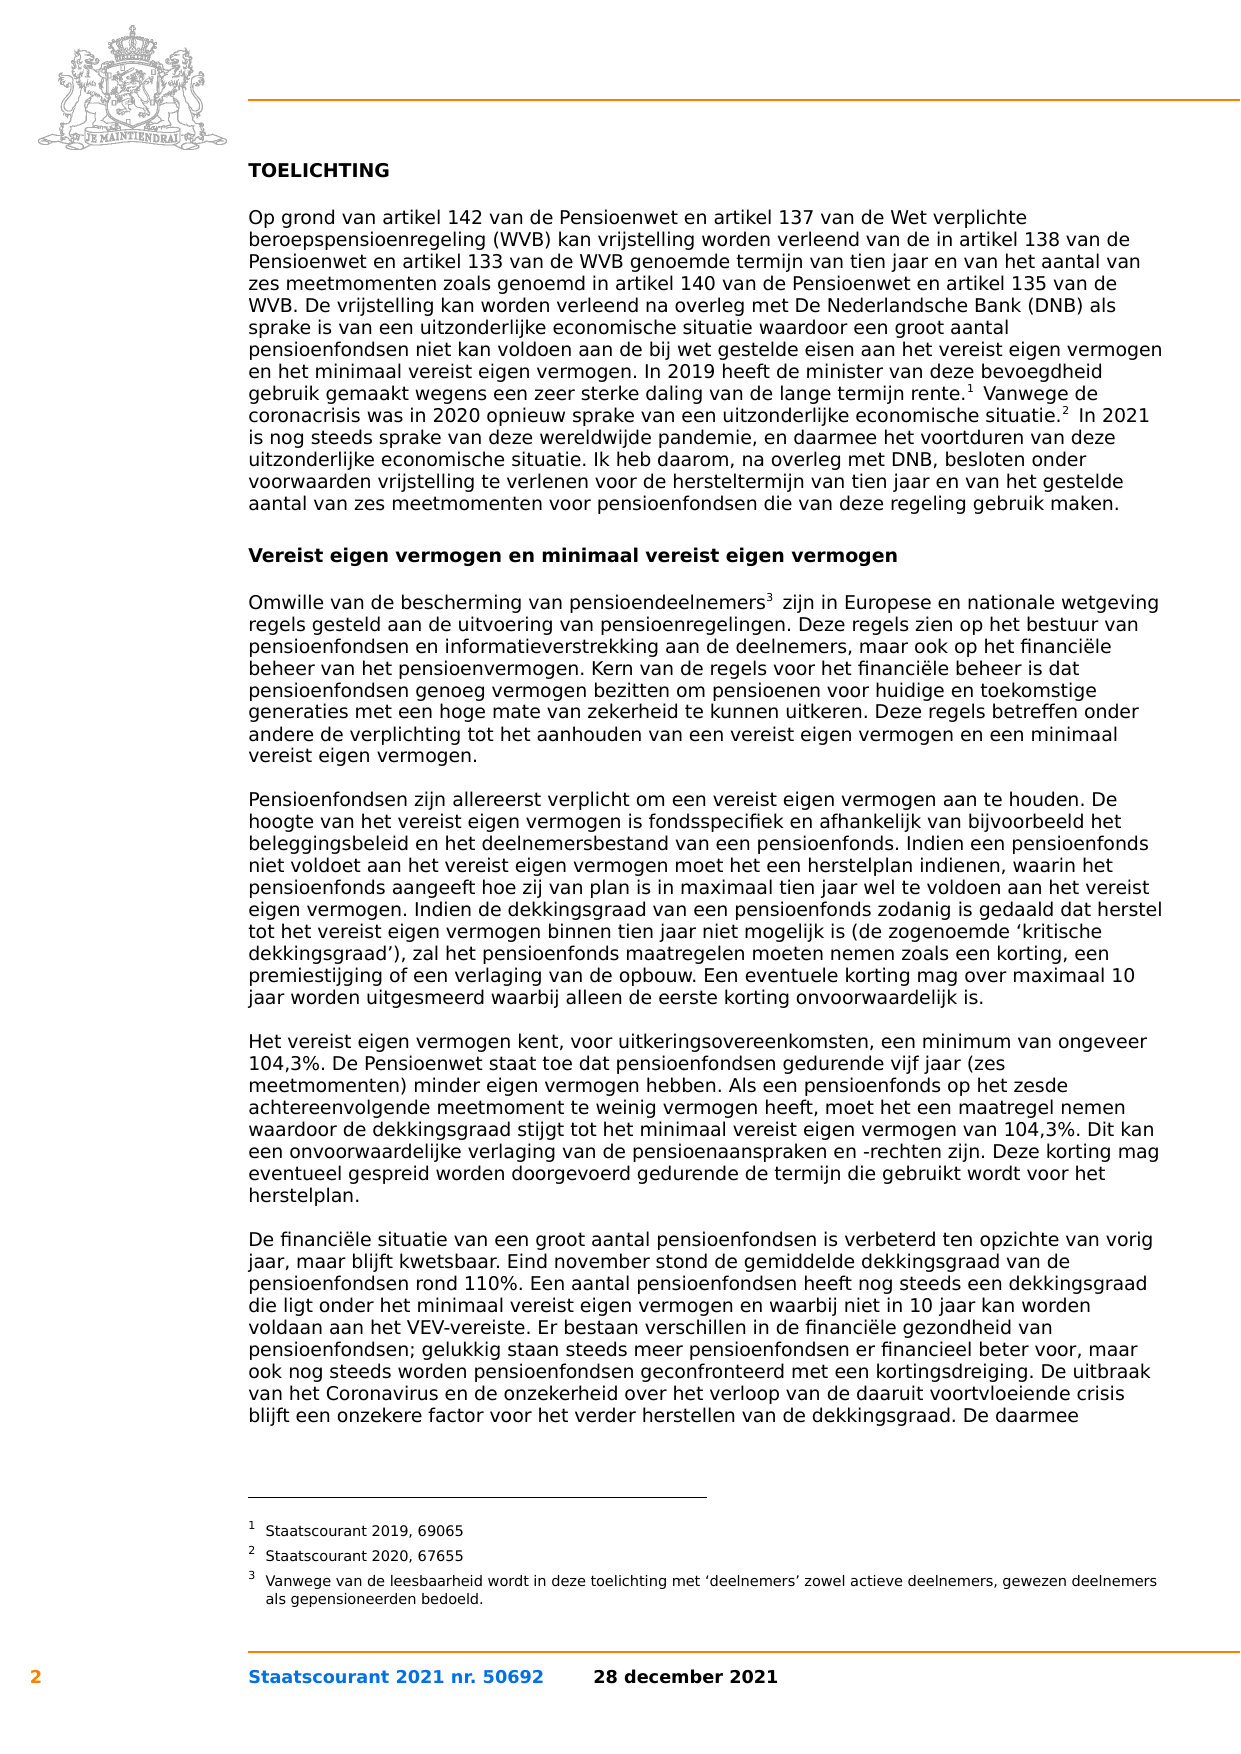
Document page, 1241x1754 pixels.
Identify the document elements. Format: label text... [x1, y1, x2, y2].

text De financiële situatie van een groot aantal pensioenfondsen is verbeterd ten opzichte van vorig jaar, maar blijft kwetsbaar. Eind november stond de gemiddelde dekkingsgraad van de pensioenfondsen rond 110%. Een aantal pensioenfondsen heeft nog steeds een dekkingsgraad die ligt onder het minimaal vereist eigen vermogen en waarbij niet in 10 jaar kan worden voldaan aan het VEV-vereiste. Er bestaan verschillen in de financiële gezondheid van pensioenfondsen; gelukkig staan steeds meer pensioenfondsen er financieel beter voor, maar ook nog steeds worden pensioenfondsen geconfronteerd met een kortingsdreiging. De uitbraak van het Coronavirus en de onzekerheid over het verloop van de daaruit voortvloeiende crisis blijft een onzekere factor voor het verder herstellen van de dekkingsgraad. De daarmee [248, 1229, 1163, 1426]
subtitle TOELICHTING [248, 160, 1163, 182]
text Vanwege van de leesbaarheid wordt in deze toelichting met ‘deelnemers’ zowel actieve deelnemers, gewezen deelnemers als gepensioneerden bedoeld. [248, 1569, 1163, 1608]
text Op grond van artikel 142 van de Pensioenwet en artikel 137 van de Wet verplichte beroepspensioenregeling (WVB) kan vrijstelling worden verleend van de in artikel 138 van de Pensioenwet en artikel 133 van de WVB genoemde termijn van tien jaar en van het aantal van zes meetmomenten zoals genoemd in artikel 140 van de Pensioenwet en artikel 135 van de WVB. De vrijstelling kan worden verleend na overleg met De Nederlandsche Bank (DNB) als sprake is van een uitzonderlijke economische situatie waardoor een groot aantal pensioenfondsen niet kan voldoen aan de bij wet gestelde eisen aan het vereist eigen vermogen en het minimaal vereist eigen vermogen. In 2019 heeft de minister van deze bevoegdheid gebruik gemaakt wegens een zeer sterke daling van de lange termijn rente. Vanwege de coronacrisis was in 2020 opnieuw sprake van een uitzonderlijke economische situatie. In 2021 is nog steeds sprake van deze wereldwijde pandemie, en daarmee het voortduren van deze uitzonderlijke economische situatie. Ik heb daarom, na overleg met DNB, besloten onder voorwaarden vrijstelling te verlenen voor de hersteltermijn van tien jaar en van het gestelde aantal van zes meetmomenten voor pensioenfondsen die van deze regeling gebruik maken. [248, 207, 1163, 514]
text Staatscourant 2019, 69065 [248, 1519, 1163, 1541]
text Het vereist eigen vermogen kent, voor uitkeringsovereenkomsten, een minimum van ongeveer 104,3%. De Pensioenwet staat toe dat pensioenfondsen gedurende vijf jaar (zes meetmomenten) minder eigen vermogen hebben. Als een pensioenfonds op het zesde achtereenvolgende meetmoment te weinig vermogen heeft, moet het een maatregel nemen waardoor de dekkingsgraad stijgt tot het minimaal vereist eigen vermogen van 104,3%. Dit kan een onvoorwaardelijke verlaging van de pensioenaanspraken en -rechten zijn. Deze korting mag eventueel gespreid worden doorgevoerd gedurende de termijn die gebruikt wordt voor het herstelplan. [248, 1031, 1163, 1207]
picture [38, 25, 227, 150]
subtitle Vereist eigen vermogen en minimaal vereist eigen vermogen [248, 544, 1163, 567]
text Pensioenfondsen zijn allereerst verplicht om een vereist eigen vermogen aan te houden. De hoogte van het vereist eigen vermogen is fondsspecifiek en afhankelijk van bijvoorbeeld het beleggingsbeleid en het deelnemersbestand van een pensioenfonds. Indien een pensioenfonds niet voldoet aan het vereist eigen vermogen moet het een herstelplan indienen, waarin het pensioenfonds aangeeft hoe zij van plan is in maximaal tien jaar wel te voldoen aan het vereist eigen vermogen. Indien de dekkingsgraad van een pensioenfonds zodanig is gedaald dat herstel tot het vereist eigen vermogen binnen tien jaar niet mogelijk is (de zogenoemde ‘kritische dekkingsgraad’), zal het pensioenfonds maatregelen moeten nemen zoals een korting, een premiestijging of een verlaging van de opbouw. Een eventuele korting mag over maximaal 10 jaar worden uitgesmeerd waarbij alleen de eerste korting onvoorwaardelijk is. [248, 789, 1163, 1009]
text Omwille van de bescherming van pensioendeelnemers zijn in Europese en nationale wetgeving regels gesteld aan de uitvoering van pensioenregelingen. Deze regels zien op het bestuur van pensioenfondsen en informatieverstrekking aan de deelnemers, maar ook op het financiële beheer van het pensioenvermogen. Kern van de regels voor het financiële beheer is dat pensioenfondsen genoeg vermogen bezitten om pensioenen voor huidige en toekomstige generaties met een hoge mate van zekerheid te kunnen uitkeren. Deze regels betreffen onder andere de verplichting tot het aanhouden van een vereist eigen vermogen en een minimaal vereist eigen vermogen. [248, 592, 1163, 767]
text Staatscourant 2020, 67655 [248, 1544, 1163, 1566]
